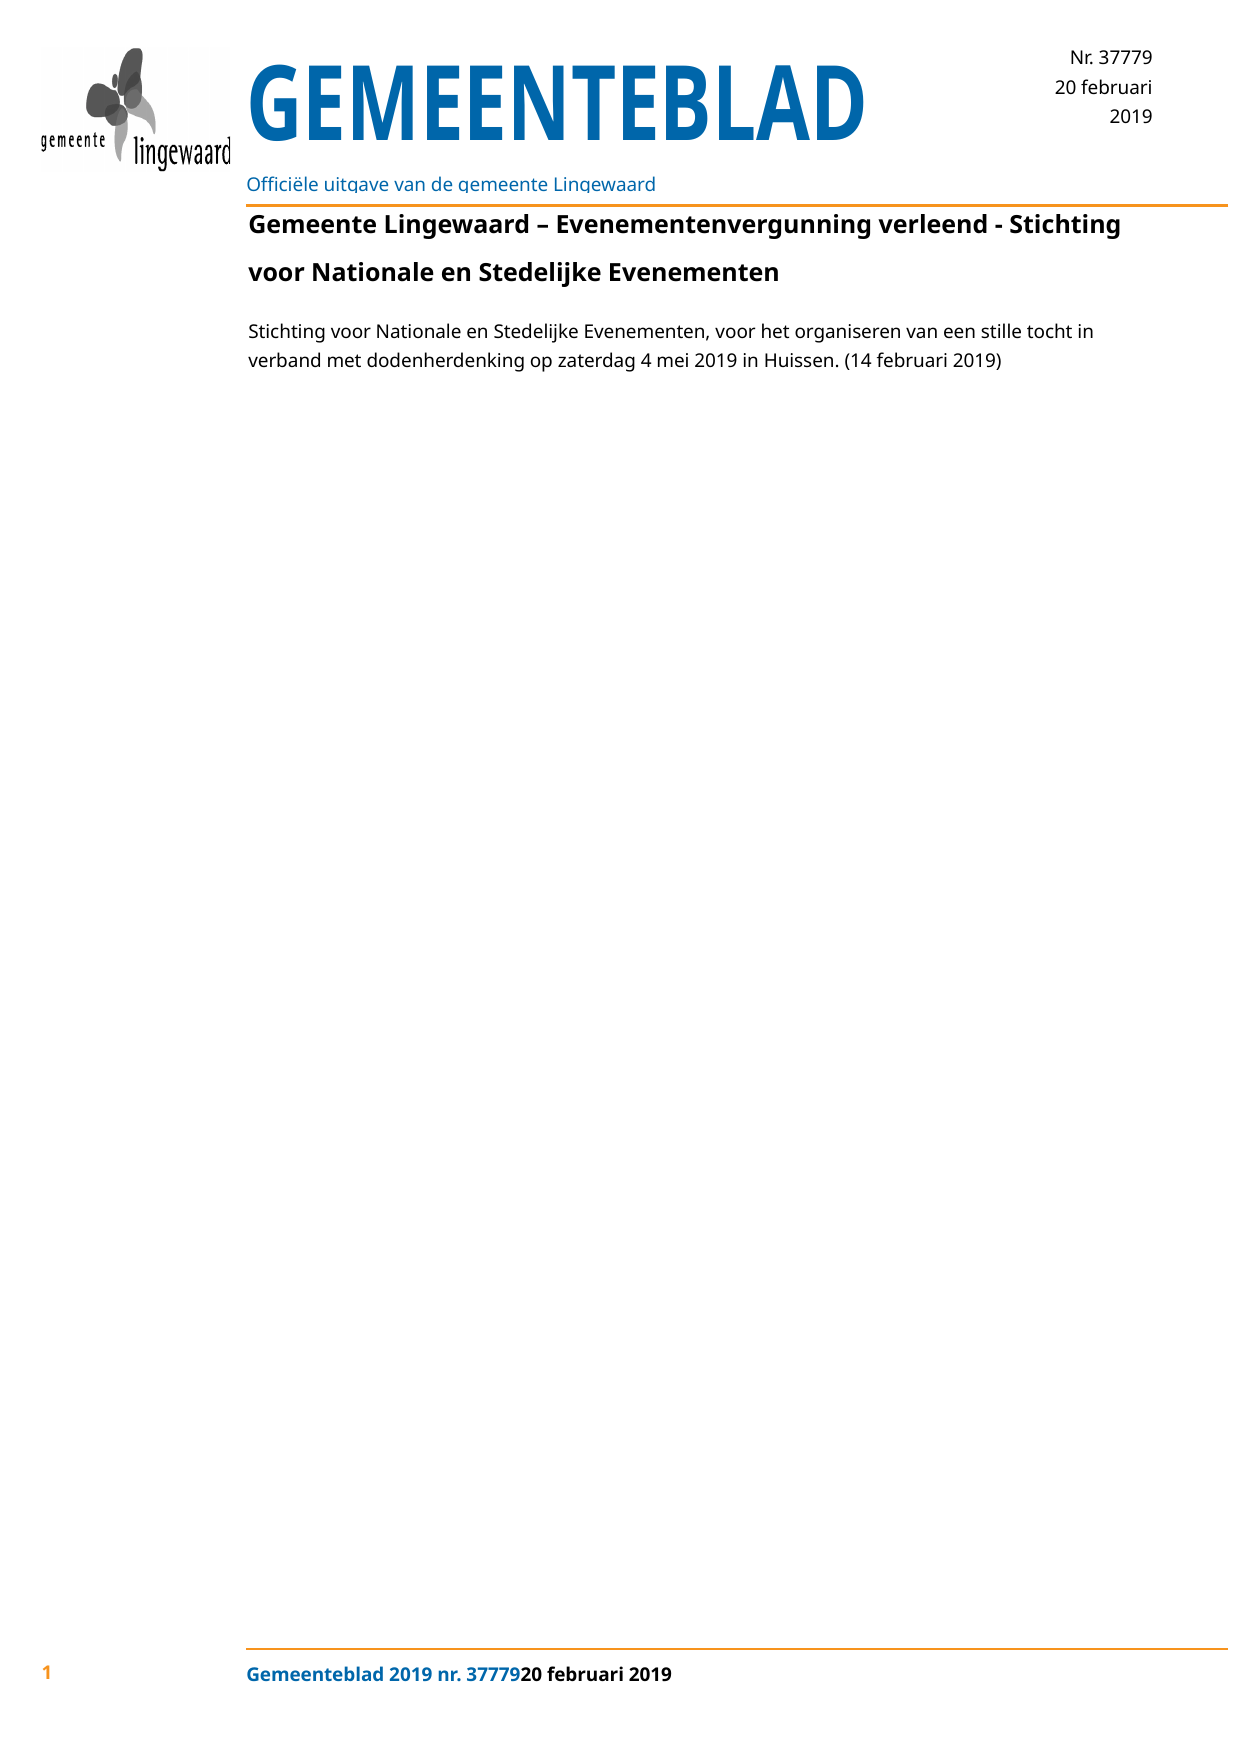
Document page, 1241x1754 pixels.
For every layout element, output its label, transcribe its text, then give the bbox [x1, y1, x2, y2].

text Stichting voor Nationale en Stedelijke Evenementen, voor het organiseren van een stille tocht in verband met dodenherdenking op zaterdag 4 mei 2019 in Huissen. (14 februari 2019) [248, 318, 1152, 373]
picture [41, 47, 231, 172]
text Gemeente Lingewaard – Evenementenvergunning verleend - Stichting voor Nationale en Stedelijke Evenementen [248, 207, 1152, 288]
